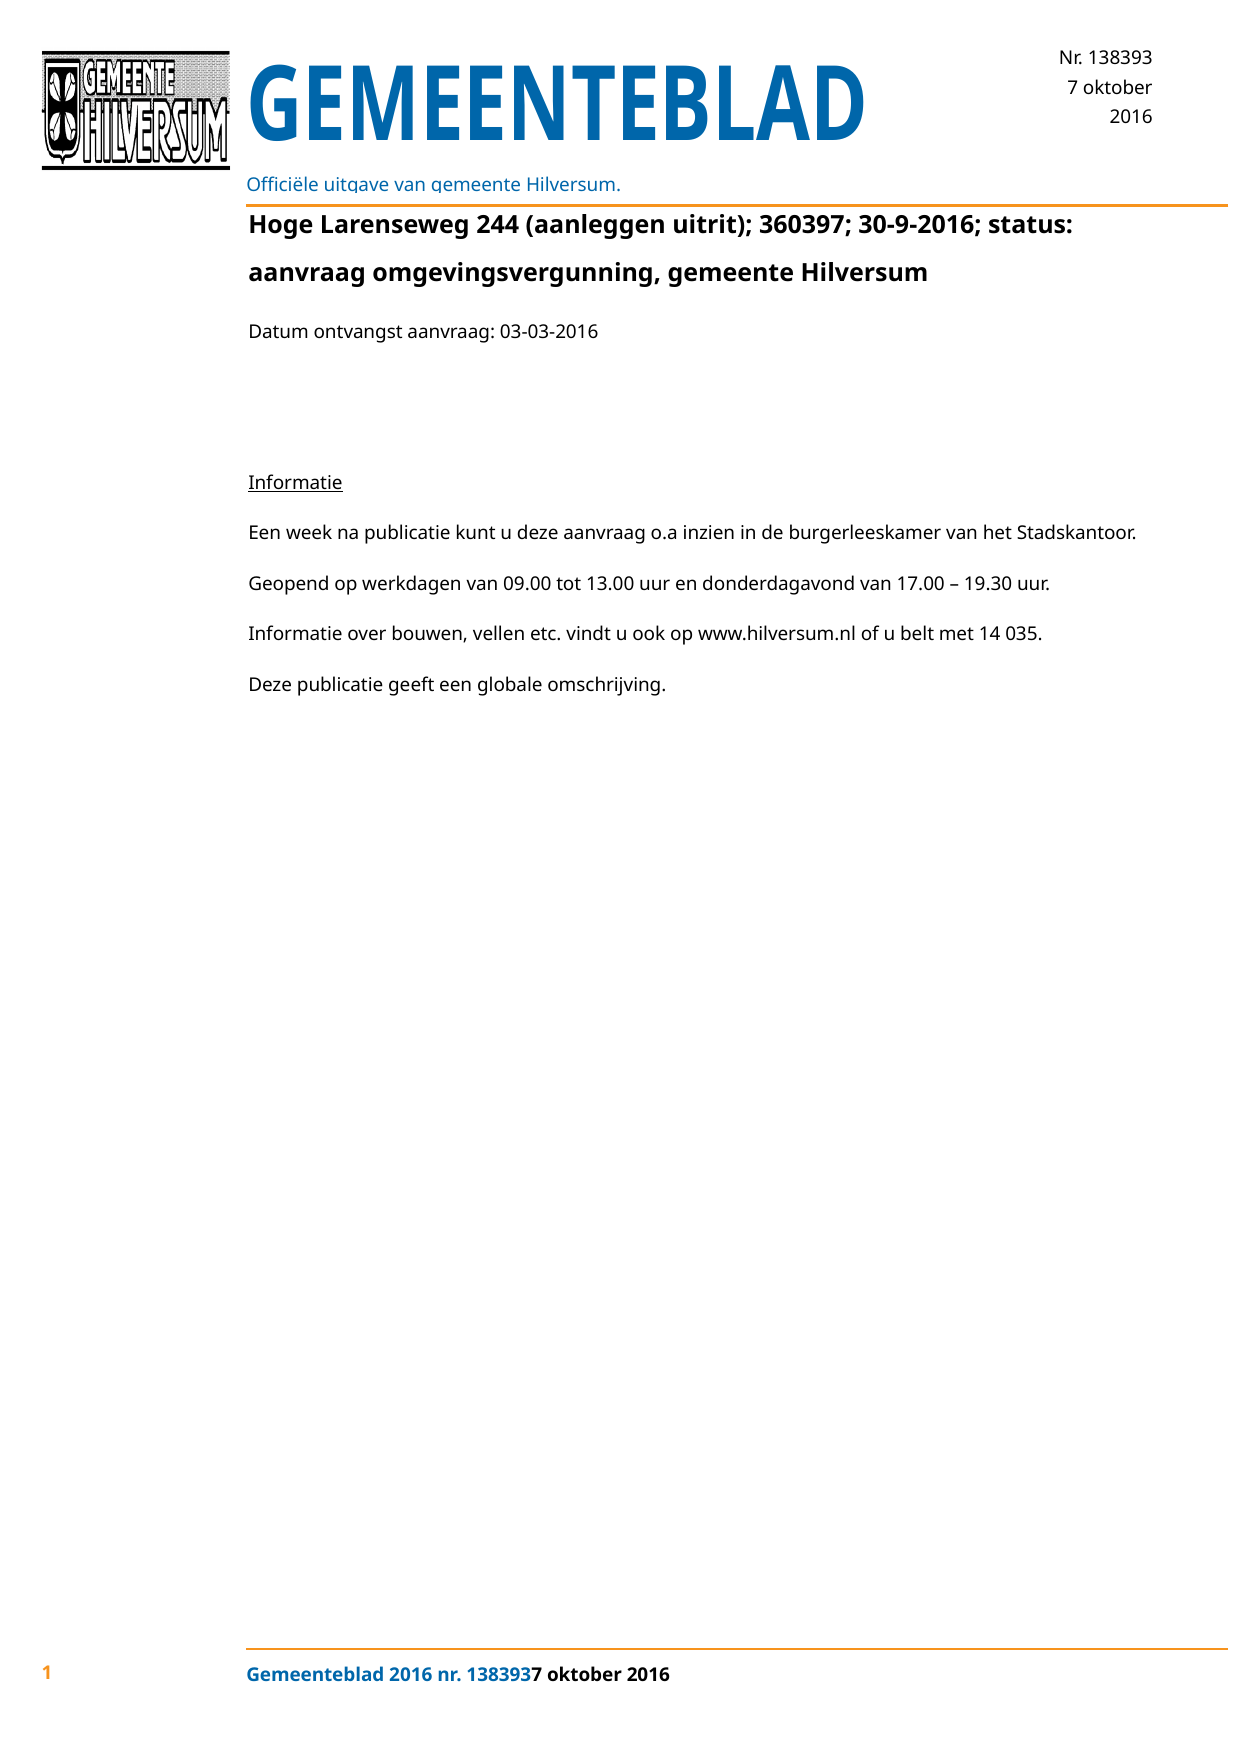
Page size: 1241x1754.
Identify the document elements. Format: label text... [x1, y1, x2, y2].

text Geopend op werkdagen van 09.00 tot 13.00 uur en donderdagavond van 17.00 – 19.30 uur. [248, 570, 1152, 596]
text Informatie [248, 469, 1152, 495]
text Datum ontvangst aanvraag: 03-03-2016 [248, 318, 1152, 344]
text Hoge Larenseweg 244 (aanleggen uitrit); 360397; 30-9-2016; status: aanvraag omgevingsvergunning, gemeente Hilversum [248, 207, 1152, 288]
text Informatie over bouwen, vellen etc. vindt u ook op www.hilversum.nl of u belt met 14 035. [248, 620, 1152, 646]
text Deze publicatie geeft een globale omschrijving. [248, 671, 1152, 697]
text Een week na publicatie kunt u deze aanvraag o.a inzien in de burgerleeskamer van het Stadskantoor. [248, 519, 1152, 545]
picture [41, 47, 231, 172]
